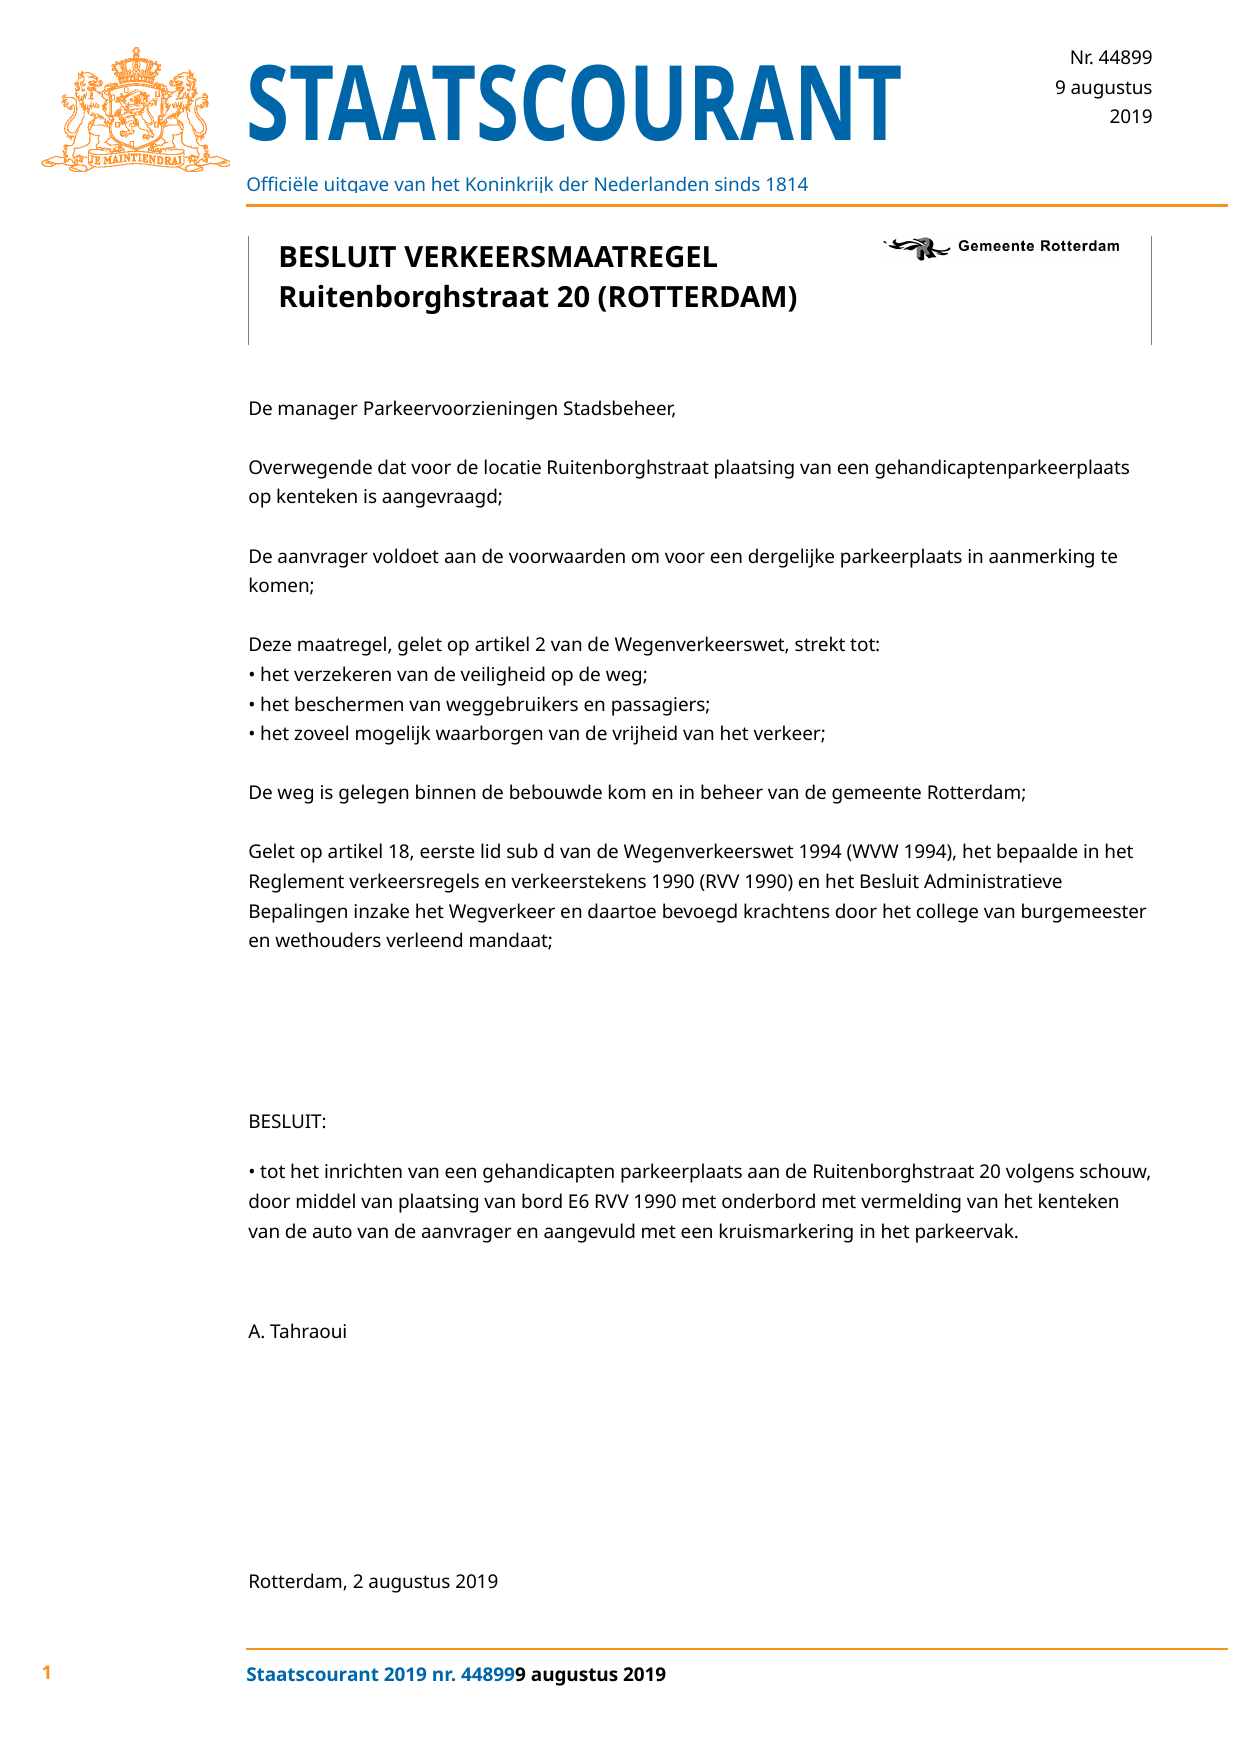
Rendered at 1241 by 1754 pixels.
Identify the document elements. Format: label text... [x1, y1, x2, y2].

text Deze maatregel, gelet op artikel 2 van de Wegenverkeerswet, strekt tot: [248, 632, 1152, 657]
picture [41, 47, 231, 172]
table_header [850, 236, 1151, 345]
text BESLUIT: [248, 1108, 1152, 1134]
text De manager Parkeervoorzieningen Stadsbeheer, [248, 395, 1152, 421]
text Gelet op artikel 18, eerste lid sub d van de Wegenverkeerswet 1994 (WVW 1994), het bepaalde in het Reglement verkeersregels en verkeerstekens 1990 (RVV 1990) en het Besluit Administratieve Bepalingen inzake het Wegverkeer en daartoe bevoegd krachtens door het college van burgemeester en wethouders verleend mandaat; [248, 839, 1152, 953]
text • het beschermen van weggebruikers en passagiers; [248, 691, 1152, 717]
picture [882, 236, 1119, 261]
text De weg is gelegen binnen de bebouwde kom en in beheer van de gemeente Rotterdam; [248, 779, 1152, 805]
text • tot het inrichten van een gehandicapten parkeerplaats aan de Ruitenborghstraat 20 volgens schouw, door middel van plaatsing van bord E6 RVV 1990 met onderbord met vermelding van het kenteken van de auto van de aanvrager en aangevuld met een kruismarkering in het parkeervak. [248, 1159, 1152, 1244]
text • het zoveel mogelijk waarborgen van de vrijheid van het verkeer; [248, 720, 1152, 746]
table_header BESLUIT VERKEERSMAATREGEL Ruitenborghstraat 20 (ROTTERDAM) [249, 236, 850, 345]
text • het verzekeren van de veiligheid op de weg; [248, 661, 1152, 687]
text Rotterdam, 2 augustus 2019 [248, 1568, 1152, 1594]
text A. Tahraoui [248, 1319, 1152, 1344]
text Overwegende dat voor de locatie Ruitenborghstraat plaatsing van een gehandicaptenparkeerplaats op kenteken is aangevraagd; [248, 454, 1152, 509]
text De aanvrager voldoet aan de voorwaarden om voor een dergelijke parkeerplaats in aanmerking te komen; [248, 543, 1152, 598]
